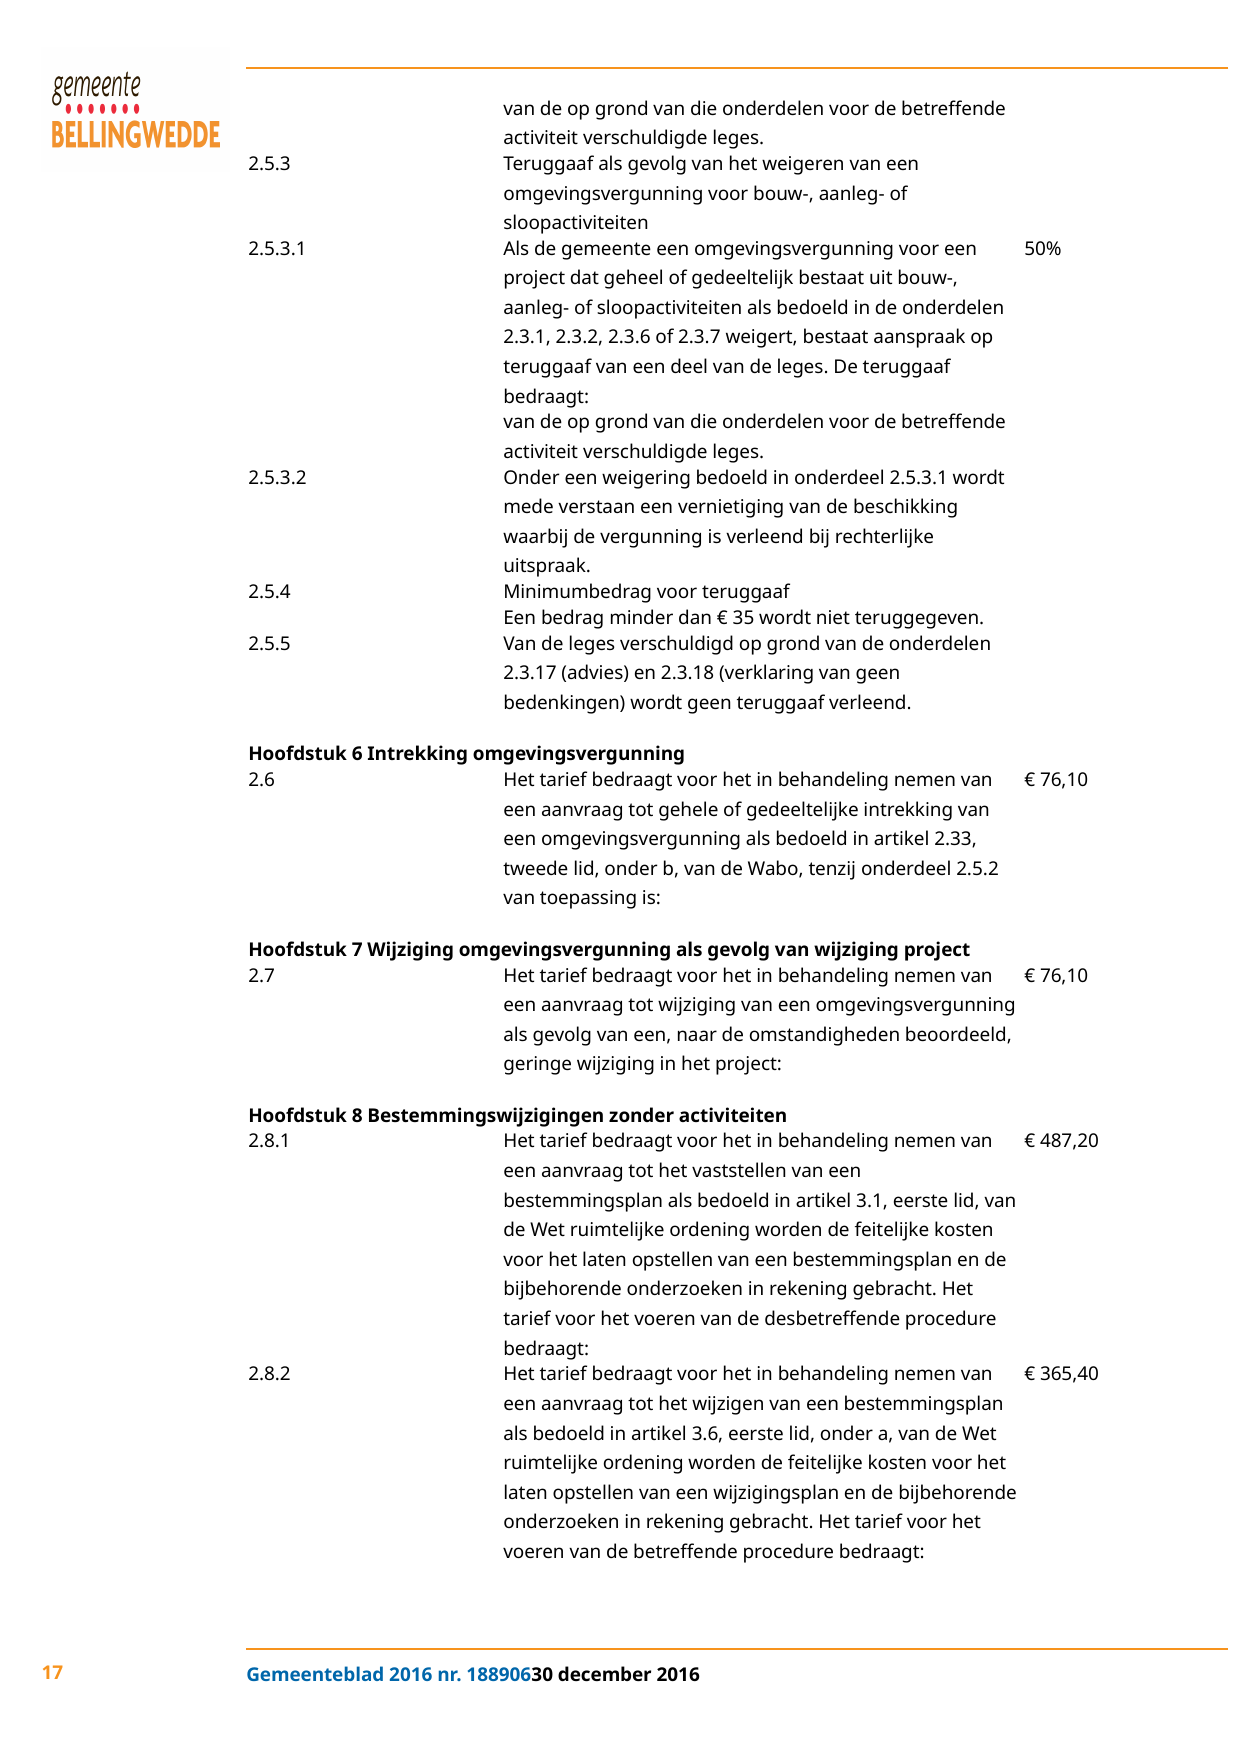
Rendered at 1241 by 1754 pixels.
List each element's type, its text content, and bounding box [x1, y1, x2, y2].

table_cell Het tarief bedraagt voor het in behandeling nemen van een aanvraag tot het vaststellen van een bestemmingsplan als bedoeld in artikel 3.1, eerste lid, van de Wet ruimtelijke ordening worden de feitelijke kosten voor het laten opstellen van een bestemmingsplan en de bijbehorende onderzoeken in rekening gebracht. Het tarief voor het voeren van de desbetreffende procedure bedraagt: [503, 1128, 1024, 1361]
table_cell Het tarief bedraagt voor het in behandeling nemen van een aanvraag tot het wijzigen van een bestemmingsplan als bedoeld in artikel 3.6, eerste lid, onder a, van de Wet ruimtelijke ordening worden de feitelijke kosten voor het laten opstellen van een wijzigingsplan en de bijbehorende onderzoeken in rekening gebracht. Het tarief voor het voeren van de betreffende procedure bedraagt: [503, 1361, 1024, 1564]
table_cell [248, 95, 503, 150]
table_cell Van de leges verschuldigd op grond van de onderdelen 2.3.17 (advies) en 2.3.18 (verklaring van geen bedenkingen) wordt geen teruggaaf verleend. [503, 630, 1024, 715]
table_cell Minimumbedrag voor teruggaaf [503, 579, 1024, 604]
table_cell [1024, 630, 1152, 715]
table_cell Hoofdstuk 6 Intrekking omgevingsvergunning [248, 741, 1024, 766]
table_cell Onder een weigering bedoeld in onderdeel 2.5.3.1 wordt mede verstaan een vernietiging van de beschikking waarbij de vergunning is verleend bij rechterlijke uitspraak. [503, 464, 1024, 578]
table_cell [1024, 95, 1152, 150]
table_cell 2.5.5 [248, 630, 503, 715]
table_cell Als de gemeente een omgevingsvergunning voor een project dat geheel of gedeeltelijk bestaat uit bouw-, aanleg- of sloopactiviteiten als bedoeld in de onderdelen 2.3.1, 2.3.2, 2.3.6 of 2.3.7 weigert, bestaat aanspraak op teruggaaf van een deel van de leges. De teruggaaf bedraagt: [503, 235, 1024, 409]
table_cell van de op grond van die onderdelen voor de betreffende activiteit verschuldigde leges. [503, 409, 1024, 464]
picture [41, 47, 231, 172]
table_cell Teruggaaf als gevolg van het weigeren van een omgevingsvergunning voor bouw-, aanleg- of sloopactiviteiten [503, 150, 1024, 235]
table_cell € 487,20 [1024, 1128, 1152, 1361]
table_cell [1024, 579, 1152, 604]
table_cell [1024, 1076, 1152, 1102]
table_cell 50% [1024, 235, 1152, 409]
table_cell 2.7 [248, 962, 503, 1076]
table_cell 2.5.3.1 [248, 235, 503, 409]
table_cell [1024, 715, 1152, 741]
table_cell [503, 715, 1024, 741]
table_cell Het tarief bedraagt voor het in behandeling nemen van een aanvraag tot gehele of gedeeltelijke intrekking van een omgevingsvergunning als bedoeld in artikel 2.33, tweede lid, onder b, van de Wabo, tenzij onderdeel 2.5.2 van toepassing is: [503, 766, 1024, 910]
table_cell 2.8.1 [248, 1128, 503, 1361]
table_cell [248, 910, 503, 936]
table_cell [248, 1564, 503, 1589]
table_cell [1024, 464, 1152, 578]
table_cell 2.8.2 [248, 1361, 503, 1564]
table_cell [503, 910, 1024, 936]
table_cell [1024, 936, 1152, 962]
table_cell Een bedrag minder dan € 35 wordt niet teruggegeven. [503, 604, 1024, 630]
table_cell Het tarief bedraagt voor het in behandeling nemen van een aanvraag tot wijziging van een omgevingsvergunning als gevolg van een, naar de omstandigheden beoordeeld, geringe wijziging in het project: [503, 962, 1024, 1076]
table_cell [1024, 409, 1152, 464]
table_cell [1024, 604, 1152, 630]
table_cell 2.5.3.2 [248, 464, 503, 578]
table_cell [1024, 1102, 1152, 1128]
table_cell [503, 1564, 1024, 1589]
table_cell van de op grond van die onderdelen voor de betreffende activiteit verschuldigde leges. [503, 95, 1024, 150]
table_cell Hoofdstuk 7 Wijziging omgevingsvergunning als gevolg van wijziging project [248, 936, 1024, 962]
table_cell 2.6 [248, 766, 503, 910]
table_cell 2.5.4 [248, 579, 503, 604]
table_cell Hoofdstuk 8 Bestemmingswijzigingen zonder activiteiten [248, 1102, 1024, 1128]
table_cell 2.5.3 [248, 150, 503, 235]
table_cell [248, 604, 503, 630]
table_cell [1024, 1564, 1152, 1589]
table_cell [248, 409, 503, 464]
table_cell [1024, 910, 1152, 936]
table_cell [1024, 150, 1152, 235]
table_cell € 76,10 [1024, 962, 1152, 1076]
table_cell [1024, 741, 1152, 766]
table_cell [248, 715, 503, 741]
table_cell € 76,10 [1024, 766, 1152, 910]
table_cell [503, 1076, 1024, 1102]
table_cell € 365,40 [1024, 1361, 1152, 1564]
table_cell [248, 1076, 503, 1102]
